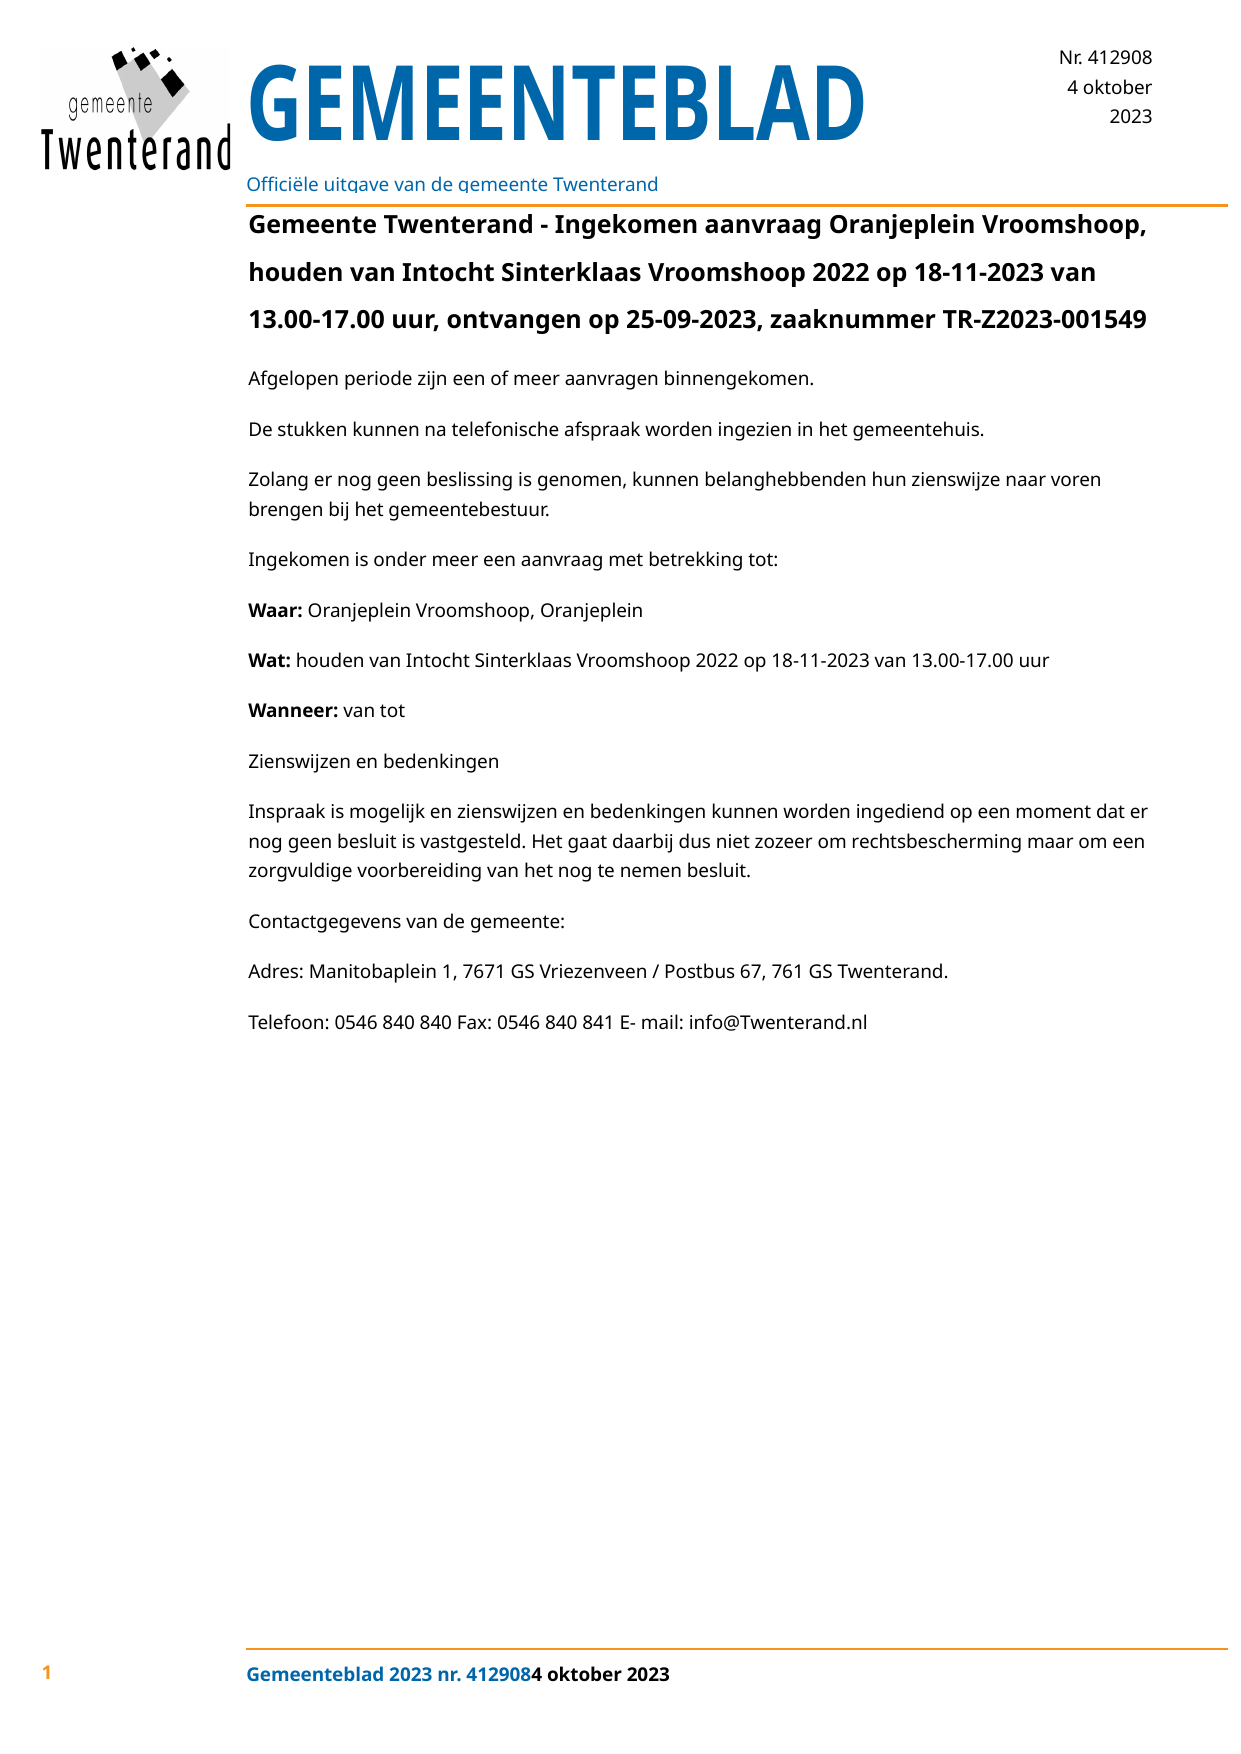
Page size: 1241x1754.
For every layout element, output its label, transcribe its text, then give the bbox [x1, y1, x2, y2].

text Telefoon: 0546 840 840 Fax: 0546 840 841 E- mail: info@Twenterand.nl [248, 1009, 1152, 1034]
text Wanneer: van tot [248, 698, 1152, 723]
text De stukken kunnen na telefonische afspraak worden ingezien in het gemeentehuis. [248, 416, 1152, 442]
text Adres: Manitobaplein 1, 7671 GS Vriezenveen / Postbus 67, 761 GS Twenterand. [248, 958, 1152, 984]
picture [41, 47, 231, 172]
text Zienswijzen en bedenkingen [248, 748, 1152, 774]
text Inspraak is mogelijk en zienswijzen en bedenkingen kunnen worden ingediend op een moment dat er nog geen besluit is vastgesteld. Het gaat daarbij dus niet zozeer om rechtsbescherming maar om een zorgvuldige voorbereiding van het nog te nemen besluit. [248, 798, 1152, 883]
text Waar: Oranjeplein Vroomshoop, Oranjeplein [248, 597, 1152, 622]
text Afgelopen periode zijn een of meer aanvragen binnengekomen. [248, 366, 1152, 391]
text Contactgegevens van de gemeente: [248, 908, 1152, 934]
text Zolang er nog geen beslissing is genomen, kunnen belanghebbenden hun zienswijze naar voren brengen bij het gemeentebestuur. [248, 466, 1152, 522]
text Ingekomen is onder meer een aanvraag met betrekking tot: [248, 546, 1152, 572]
text Gemeente Twenterand - Ingekomen aanvraag Oranjeplein Vroomshoop, houden van Intocht Sinterklaas Vroomshoop 2022 op 18-11-2023 van 13.00-17.00 uur, ontvangen op 25-09-2023, zaaknummer TR-Z2023-001549 [248, 207, 1152, 336]
text Wat: houden van Intocht Sinterklaas Vroomshoop 2022 op 18-11-2023 van 13.00-17.00 uur [248, 647, 1152, 673]
